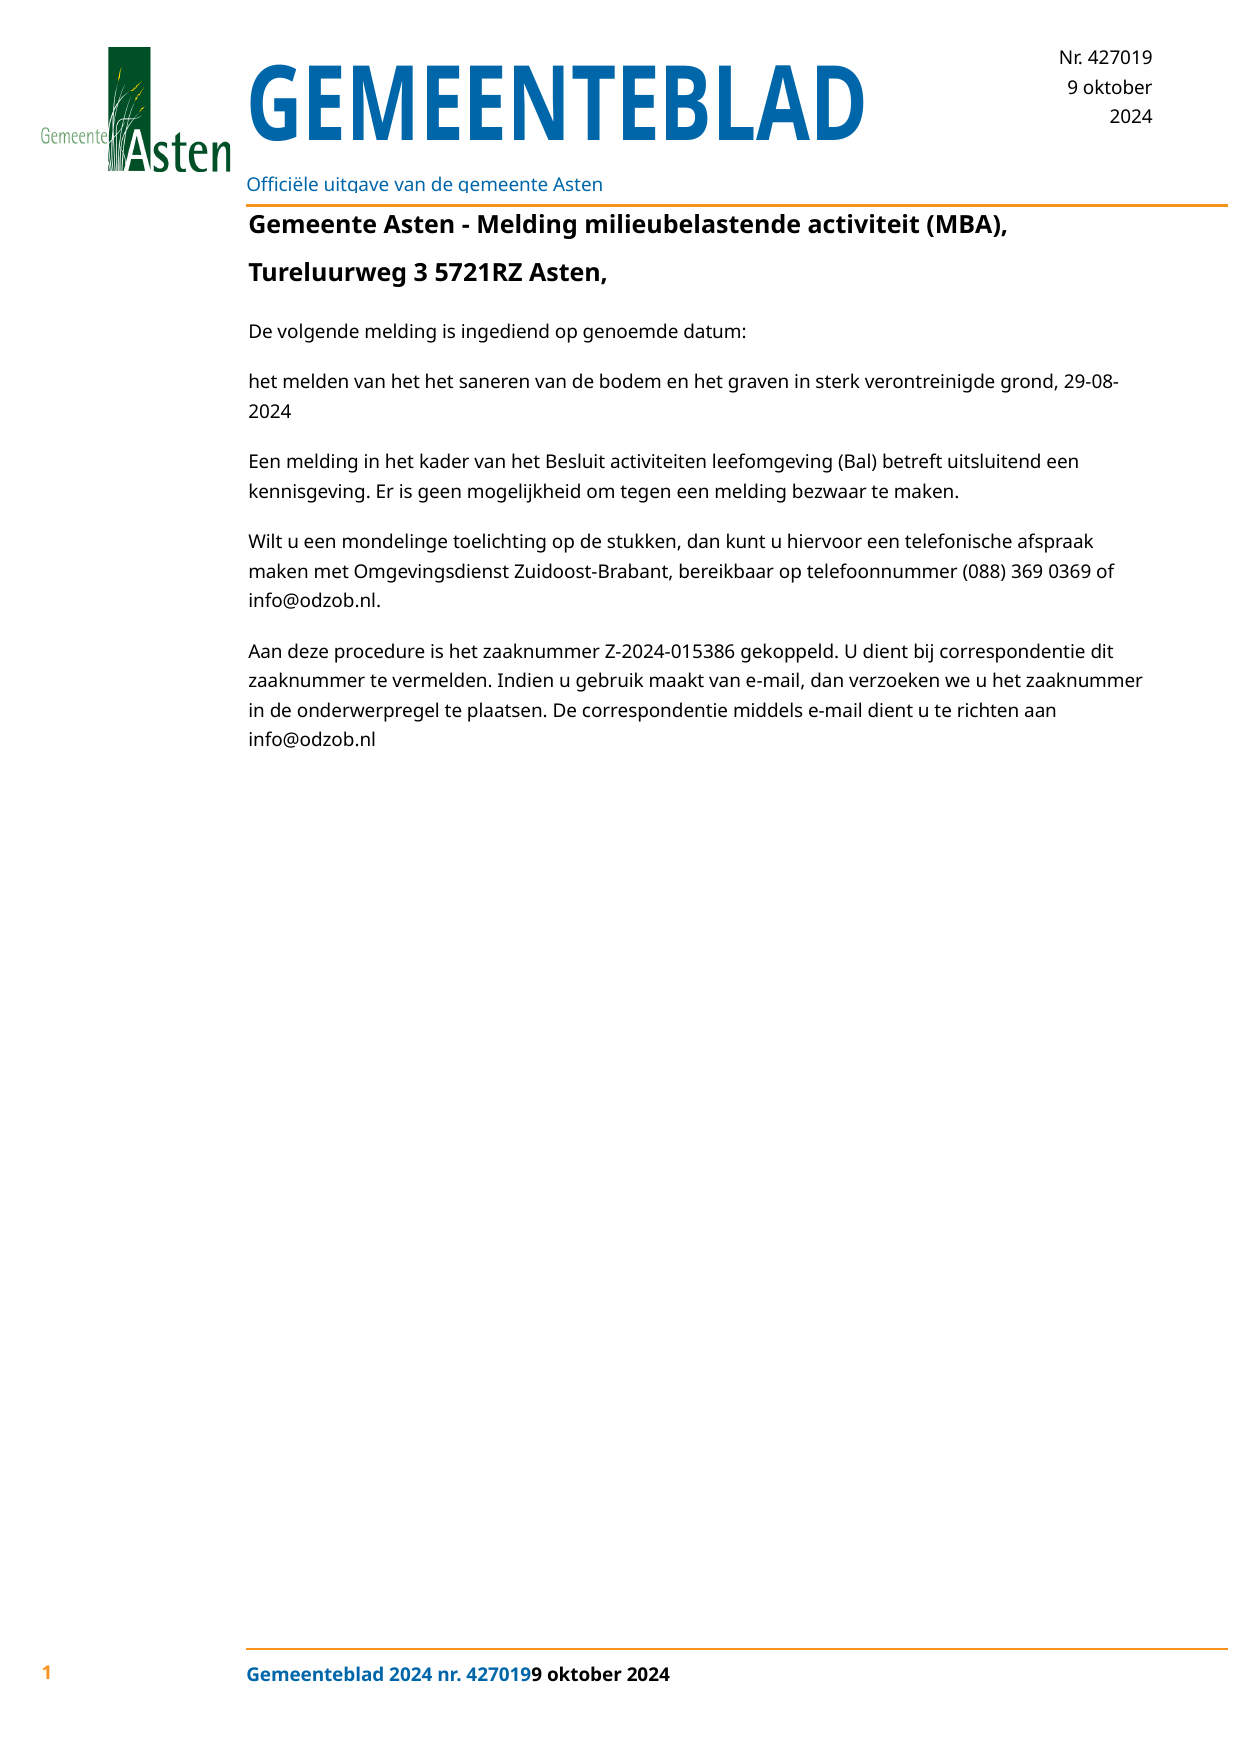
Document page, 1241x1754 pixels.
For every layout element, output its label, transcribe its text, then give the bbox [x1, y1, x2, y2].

text Wilt u een mondelinge toelichting op de stukken, dan kunt u hiervoor een telefonische afspraak maken met Omgevingsdienst Zuidoost-Brabant, bereikbaar op telefoonnummer (088) 369 0369 of info@odzob.nl. [248, 528, 1152, 613]
text Een melding in het kader van het Besluit activiteiten leefomgeving (Bal) betreft uitsluitend een kennisgeving. Er is geen mogelijkheid om tegen een melding bezwaar te maken. [248, 448, 1152, 504]
text Gemeente Asten - Melding milieubelastende activiteit (MBA), Tureluurweg 3 5721RZ Asten, [248, 207, 1152, 288]
text De volgende melding is ingediend op genoemde datum: [248, 318, 1152, 344]
text het melden van het het saneren van de bodem en het graven in sterk verontreinigde grond, 29-08-2024 [248, 368, 1152, 424]
text Aan deze procedure is het zaaknummer Z-2024-015386 gekoppeld. U dient bij correspondentie dit zaaknummer te vermelden. Indien u gebruik maakt van e-mail, dan verzoeken we u het zaaknummer in de onderwerpregel te plaatsen. De correspondentie middels e-mail dient u te richten aan info@odzob.nl [248, 638, 1152, 752]
picture [41, 47, 231, 172]
